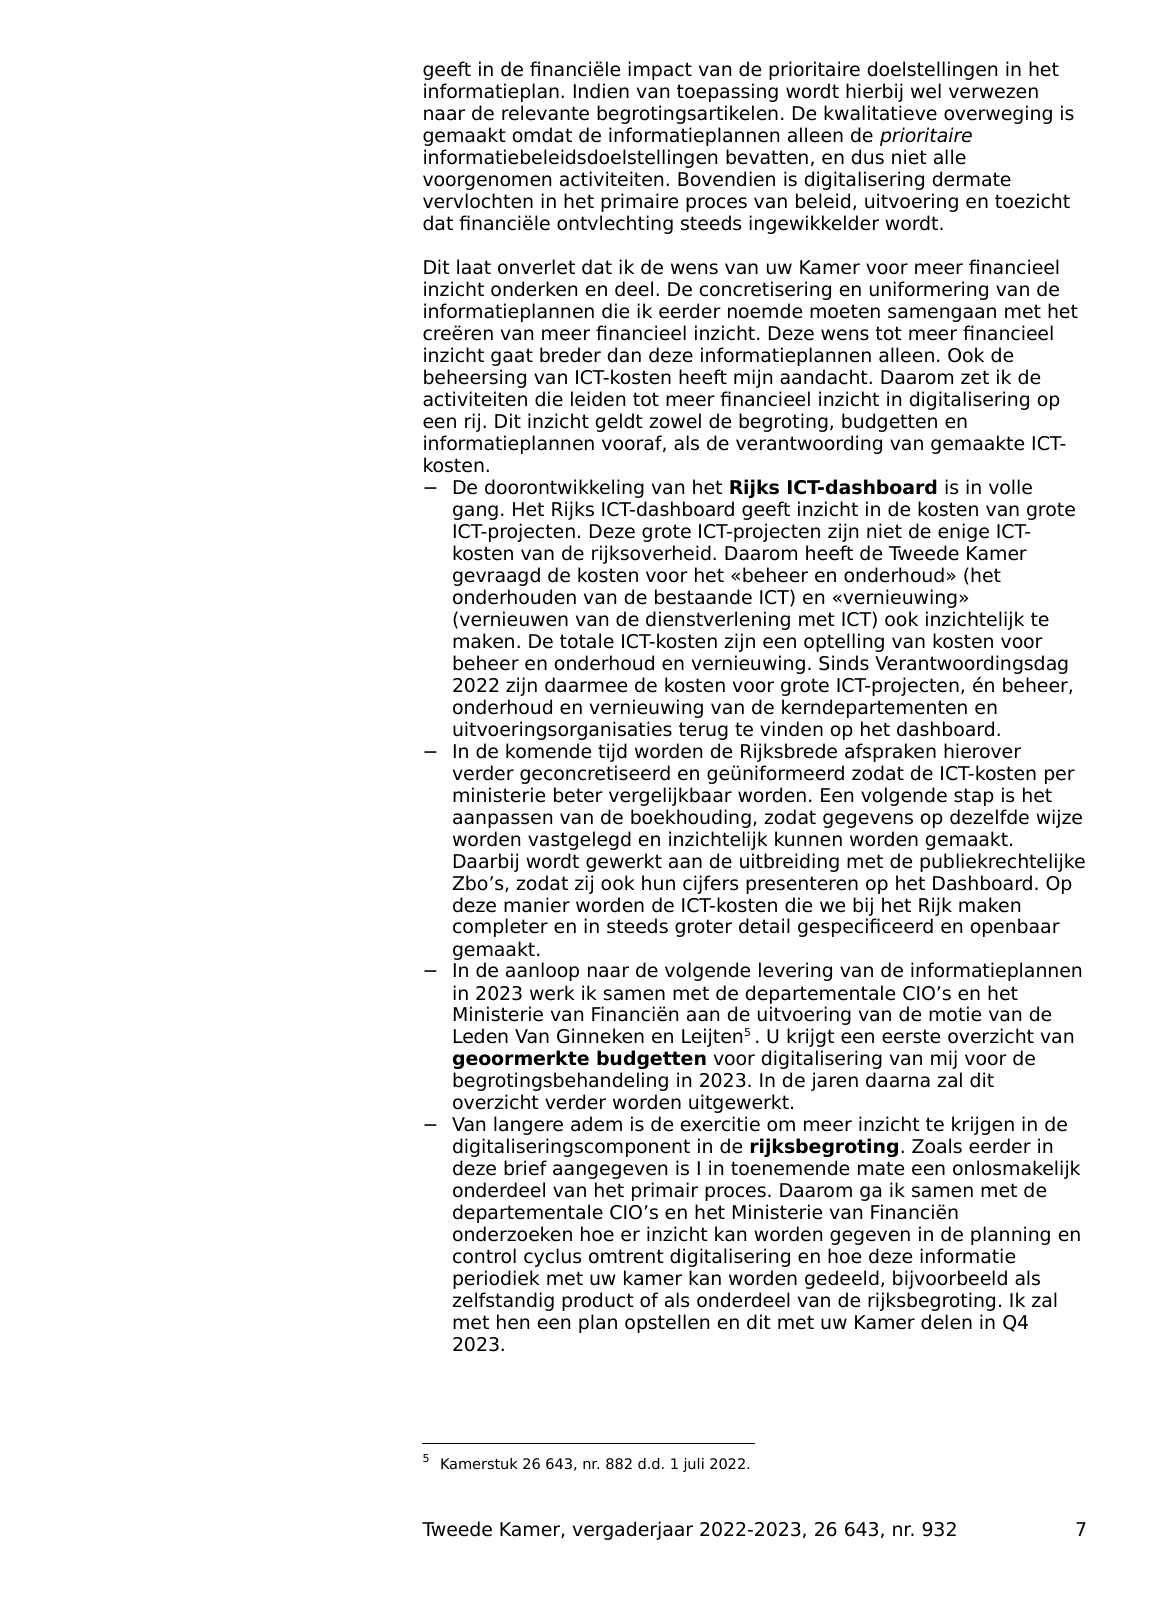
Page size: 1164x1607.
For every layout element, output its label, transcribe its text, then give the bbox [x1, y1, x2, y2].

text − De doorontwikkeling van het Rijks ICT-dashboard is in volle gang. Het Rijks ICT-dashboard geeft inzicht in de kosten van grote ICT-projecten. Deze grote ICT-projecten zijn niet de enige ICT-kosten van de rijksoverheid. Daarom heeft de Tweede Kamer gevraagd de kosten voor het «beheer en onderhoud» (het onderhouden van de bestaande ICT) en «vernieuwing» (vernieuwen van de dienstverlening met ICT) ook inzichtelijk te maken. De totale ICT-kosten zijn een optelling van kosten voor beheer en onderhoud en vernieuwing. Sinds Verantwoordingsdag 2022 zijn daarmee de kosten voor grote ICT-projecten, én beheer, onderhoud en vernieuwing van de kerndepartementen en uitvoeringsorganisaties terug te vinden op het dashboard. [422, 477, 1087, 741]
text geeft in de financiële impact van de prioritaire doelstellingen in het informatieplan. Indien van toepassing wordt hierbij wel verwezen naar de relevante begrotingsartikelen. De kwalitatieve overweging is gemaakt omdat de informatieplannen alleen de prioritaire informatiebeleidsdoelstellingen bevatten, en dus niet alle voorgenomen activiteiten. Bovendien is digitalisering dermate vervlochten in het primaire proces van beleid, uitvoering en toezicht dat financiële ontvlechting steeds ingewikkelder wordt. [422, 59, 1087, 235]
text Dit laat onverlet dat ik de wens van uw Kamer voor meer financieel inzicht onderken en deel. De concretisering en uniformering van de informatieplannen die ik eerder noemde moeten samengaan met het creëren van meer financieel inzicht. Deze wens tot meer financieel inzicht gaat breder dan deze informatieplannen alleen. Ook de beheersing van ICT-kosten heeft mijn aandacht. Daarom zet ik de activiteiten die leiden tot meer financieel inzicht in digitalisering op een rij. Dit inzicht geldt zowel de begroting, budgetten en informatieplannen vooraf, als de verantwoording van gemaakte ICT-kosten. [422, 257, 1087, 477]
text − Van langere adem is de exercitie om meer inzicht te krijgen in de digitaliseringscomponent in de rijksbegroting. Zoals eerder in deze brief aangegeven is I in toenemende mate een onlosmakelijk onderdeel van het primair proces. Daarom ga ik samen met de departementale CIO’s en het Ministerie van Financiën onderzoeken hoe er inzicht kan worden gegeven in de planning en control cyclus omtrent digitalisering en hoe deze informatie periodiek met uw kamer kan worden gedeeld, bijvoorbeeld als zelfstandig product of als onderdeel van de rijksbegroting. Ik zal met hen een plan opstellen en dit met uw Kamer delen in Q4 2023. [422, 1114, 1087, 1356]
text − In de komende tijd worden de Rijksbrede afspraken hierover verder geconcretiseerd en geüniformeerd zodat de ICT-kosten per ministerie beter vergelijkbaar worden. Een volgende stap is het aanpassen van de boekhouding, zodat gegevens op dezelfde wijze worden vastgelegd en inzichtelijk kunnen worden gemaakt. Daarbij wordt gewerkt aan de uitbreiding met de publiekrechtelijke Zbo’s, zodat zij ook hun cijfers presenteren op het Dashboard. Op deze manier worden de ICT-kosten die we bij het Rijk maken completer en in steeds groter detail gespecificeerd en openbaar gemaakt. [422, 741, 1087, 960]
text Kamerstuk 26 643, nr. 882 d.d. 1 juli 2022. [422, 1452, 1087, 1474]
text − In de aanloop naar de volgende levering van de informatieplannen in 2023 werk ik samen met de departementale CIO’s en het Ministerie van Financiën aan de uitvoering van de motie van de Leden Van Ginneken en Leijten. U krijgt een eerste overzicht van geoormerkte budgetten voor digitalisering van mij voor de begrotingsbehandeling in 2023. In de jaren daarna zal dit overzicht verder worden uitgewerkt. [422, 960, 1087, 1114]
